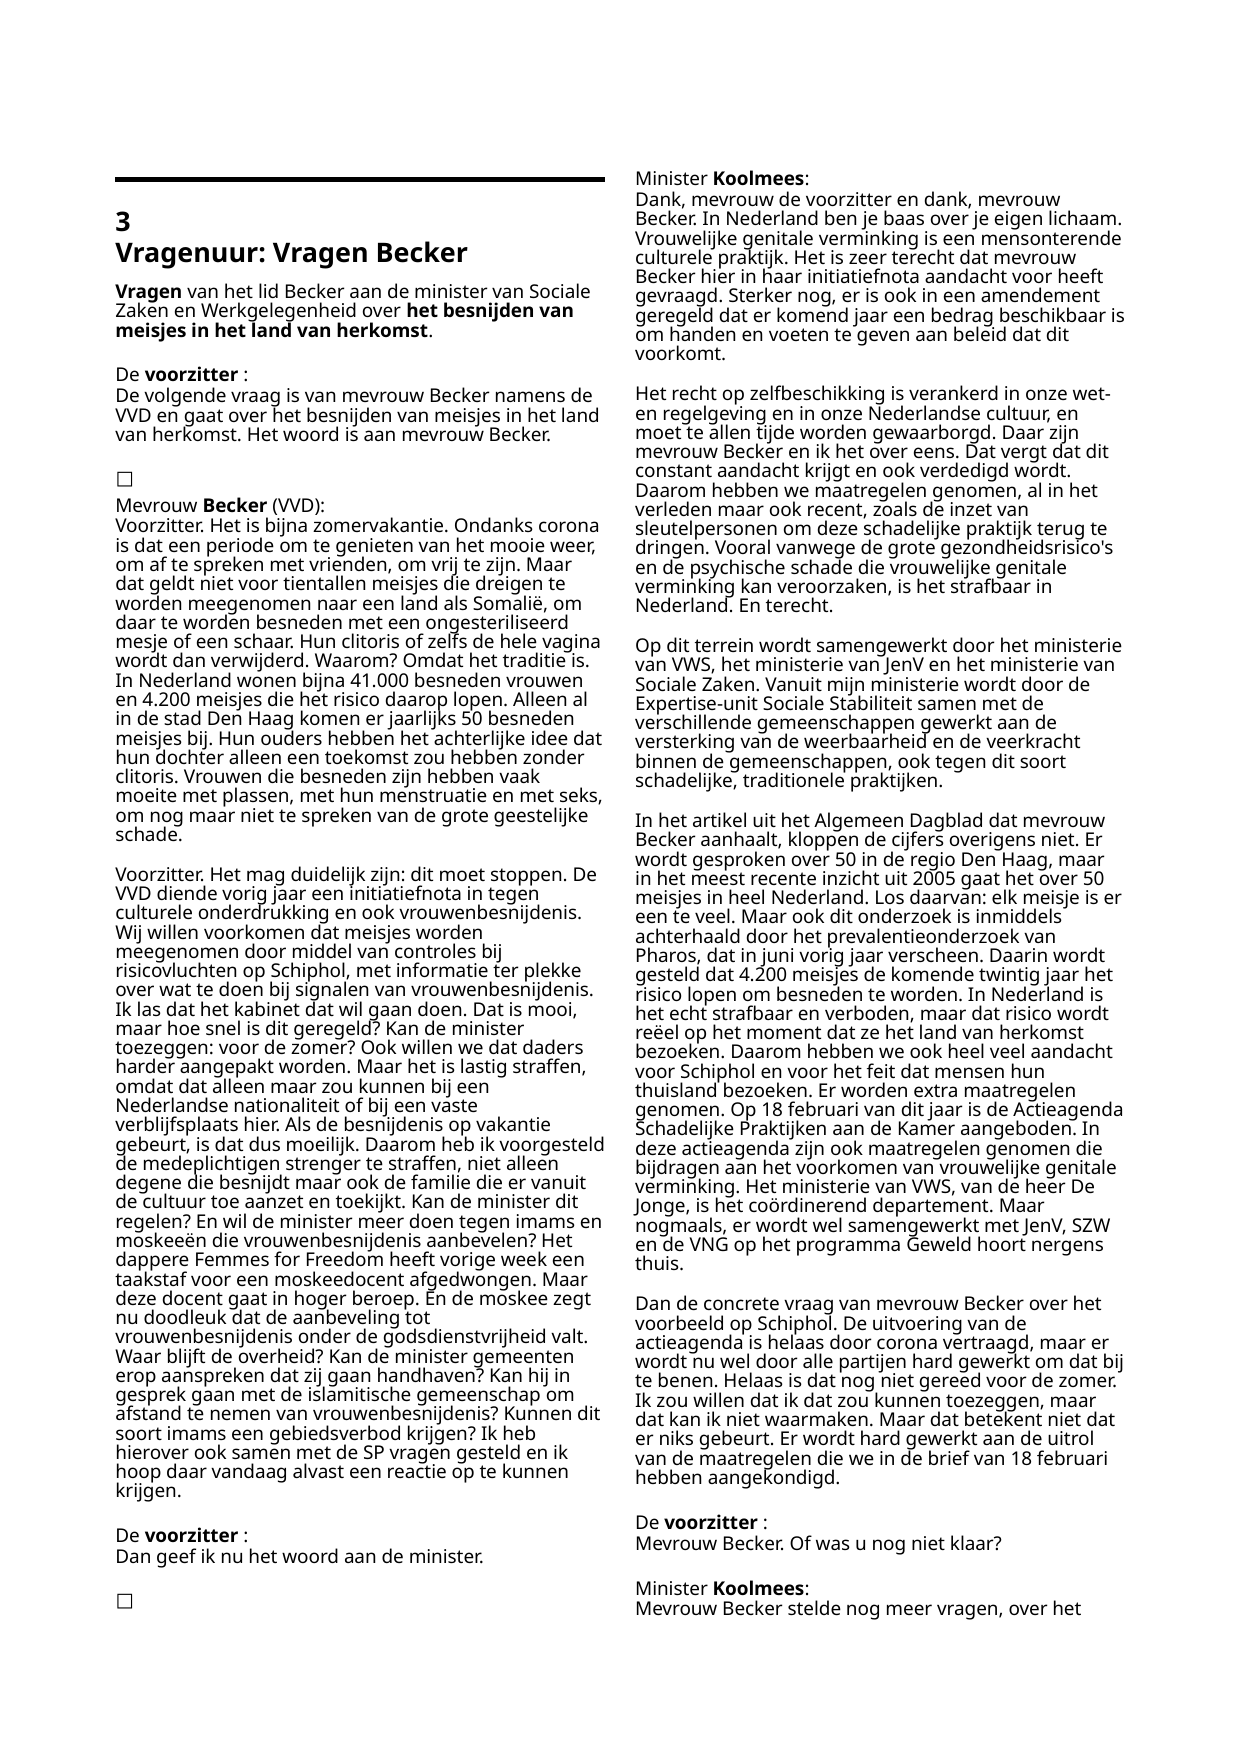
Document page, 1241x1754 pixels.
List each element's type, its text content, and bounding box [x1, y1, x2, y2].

text Minister Koolmees: [635, 1575, 1125, 1600]
text Mevrouw Becker (VVD): [115, 492, 605, 517]
text ⬜ [115, 1588, 605, 1614]
text Dan geef ik nu het woord aan de minister. [115, 1548, 605, 1568]
text ⬜ [115, 466, 605, 492]
text De volgende vraag is van mevrouw Becker namens de VVD en gaat over het besnijden van meisjes in het land van herkomst. Het woord is aan mevrouw Becker. [115, 387, 605, 445]
text 3 [115, 203, 605, 239]
text Minister Koolmees: [635, 165, 1125, 191]
text Vragenuur: Vragen Becker [115, 239, 605, 283]
text Dan de concrete vraag van mevrouw Becker over het voorbeeld op Schiphol. De uitvoering van de actieagenda is helaas door corona vertraagd, maar er wordt nu wel door alle partijen hard gewerkt om dat bij te benen. Helaas is dat nog niet gereed voor de zomer. Ik zou willen dat ik dat zou kunnen toezeggen, maar dat kan ik niet waarmaken. Maar dat betekent niet dat er niks gebeurt. Er wordt hard gewerkt aan de uitrol van de maatregelen die we in de brief van 18 februari hebben aangekondigd. [635, 1295, 1125, 1488]
text Voorzitter. Het is bijna zomervakantie. Ondanks corona is dat een periode om te genieten van het mooie weer, om af te spreken met vrienden, om vrij te zijn. Maar dat geldt niet voor tientallen meisjes die dreigen te worden meegenomen naar een land als Somalië, om daar te worden besneden met een ongesteriliseerd mesje of een schaar. Hun clitoris of zelfs de hele vagina wordt dan verwijderd. Waarom? Omdat het traditie is. In Nederland wonen bijna 41.000 besneden vrouwen en 4.200 meisjes die het risico daarop lopen. Alleen al in de stad Den Haag komen er jaarlijks 50 besneden meisjes bij. Hun ouders hebben het achterlijke idee dat hun dochter alleen een toekomst zou hebben zonder clitoris. Vrouwen die besneden zijn hebben vaak moeite met plassen, met hun menstruatie en met seks, om nog maar niet te spreken van de grote geestelijke schade. [115, 517, 605, 845]
text Voorzitter. Het mag duidelijk zijn: dit moet stoppen. De VVD diende vorig jaar een initiatiefnota in tegen culturele onderdrukking en ook vrouwenbesnijdenis. Wij willen voorkomen dat meisjes worden meegenomen door middel van controles bij risicovluchten op Schiphol, met informatie ter plekke over wat te doen bij signalen van vrouwenbesnijdenis. Ik las dat het kabinet dat wil gaan doen. Dat is mooi, maar hoe snel is dit geregeld? Kan de minister toezeggen: voor de zomer? Ook willen we dat daders harder aangepakt worden. Maar het is lastig straffen, omdat dat alleen maar zou kunnen bij een Nederlandse nationaliteit of bij een vaste verblijfsplaats hier. Als de besnijdenis op vakantie gebeurt, is dat dus moeilijk. Daarom heb ik voorgesteld de medeplichtigen strenger te straffen, niet alleen degene die besnijdt maar ook de familie die er vanuit de cultuur toe aanzet en toekijkt. Kan de minister dit regelen? En wil de minister meer doen tegen imams en moskeeën die vrouwenbesnijdenis aanbevelen? Het dappere Femmes for Freedom heeft vorige week een taakstaf voor een moskeedocent afgedwongen. Maar deze docent gaat in hoger beroep. En de moskee zegt nu doodleuk dat de aanbeveling tot vrouwenbesnijdenis onder de godsdienstvrijheid valt. Waar blijft de overheid? Kan de minister gemeenten erop aanspreken dat zij gaan handhaven? Kan hij in gesprek gaan met de islamitische gemeenschap om afstand te nemen van vrouwenbesnijdenis? Kunnen dit soort imams een gebiedsverbod krijgen? Ik heb hierover ook samen met de SP vragen gesteld en ik hoop daar vandaag alvast een reactie op te kunnen krijgen. [115, 866, 605, 1502]
text Mevrouw Becker. Of was u nog niet klaar? [635, 1534, 1125, 1554]
text Dank, mevrouw de voorzitter en dank, mevrouw Becker. In Nederland ben je baas over je eigen lichaam. Vrouwelijke genitale verminking is een mensonterende culturele praktijk. Het is zeer terecht dat mevrouw Becker hier in haar initiatiefnota aandacht voor heeft gevraagd. Sterker nog, er is ook in een amendement geregeld dat er komend jaar een bedrag beschikbaar is om handen en voeten te geven aan beleid dat dit voorkomt. [635, 191, 1125, 364]
text Mevrouw Becker stelde nog meer vragen, over het [635, 1600, 1125, 1620]
text De voorzitter : [635, 1509, 1125, 1534]
text In het artikel uit het Algemeen Dagblad dat mevrouw Becker aanhaalt, kloppen de cijfers overigens niet. Er wordt gesproken over 50 in de regio Den Haag, maar in het meest recente inzicht uit 2005 gaat het over 50 meisjes in heel Nederland. Los daarvan: elk meisje is er een te veel. Maar ook dit onderzoek is inmiddels achterhaald door het prevalentieonderzoek van Pharos, dat in juni vorig jaar verscheen. Daarin wordt gesteld dat 4.200 meisjes de komende twintig jaar het risico lopen om besneden te worden. In Nederland is het echt strafbaar en verboden, maar dat risico wordt reëel op het moment dat ze het land van herkomst bezoeken. Daarom hebben we ook heel veel aandacht voor Schiphol en voor het feit dat mensen hun thuisland bezoeken. Er worden extra maatregelen genomen. Op 18 februari van dit jaar is de Actieagenda Schadelijke Praktijken aan de Kamer aangeboden. In deze actieagenda zijn ook maatregelen genomen die bijdragen aan het voorkomen van vrouwelijke genitale verminking. Het ministerie van VWS, van de heer De Jonge, is het coördinerend departement. Maar nogmaals, er wordt wel samengewerkt met JenV, SZW en de VNG op het programma Geweld hoort nergens thuis. [635, 812, 1125, 1274]
text Vragen van het lid Becker aan de minister van Sociale Zaken en Werkgelegenheid over het besnijden van meisjes in het land van herkomst. [115, 283, 605, 341]
text Op dit terrein wordt samengewerkt door het ministerie van VWS, het ministerie van JenV en het ministerie van Sociale Zaken. Vanuit mijn ministerie wordt door de Expertise-unit Sociale Stabiliteit samen met de verschillende gemeenschappen gewerkt aan de versterking van de weerbaarheid en de veerkracht binnen de gemeenschappen, ook tegen dit soort schadelijke, traditionele praktijken. [635, 637, 1125, 791]
text Het recht op zelfbeschikking is verankerd in onze wet- en regelgeving en in onze Nederlandse cultuur, en moet te allen tijde worden gewaarborgd. Daar zijn mevrouw Becker en ik het over eens. Dat vergt dat dit constant aandacht krijgt en ook verdedigd wordt. Daarom hebben we maatregelen genomen, al in het verleden maar ook recent, zoals de inzet van sleutelpersonen om deze schadelijke praktijk terug te dringen. Vooral vanwege de grote gezondheidsrisico's en de psychische schade die vrouwelijke genitale verminking kan veroorzaken, is het strafbaar in Nederland. En terecht. [635, 385, 1125, 616]
text De voorzitter : [115, 1523, 605, 1548]
text De voorzitter : [115, 362, 605, 387]
